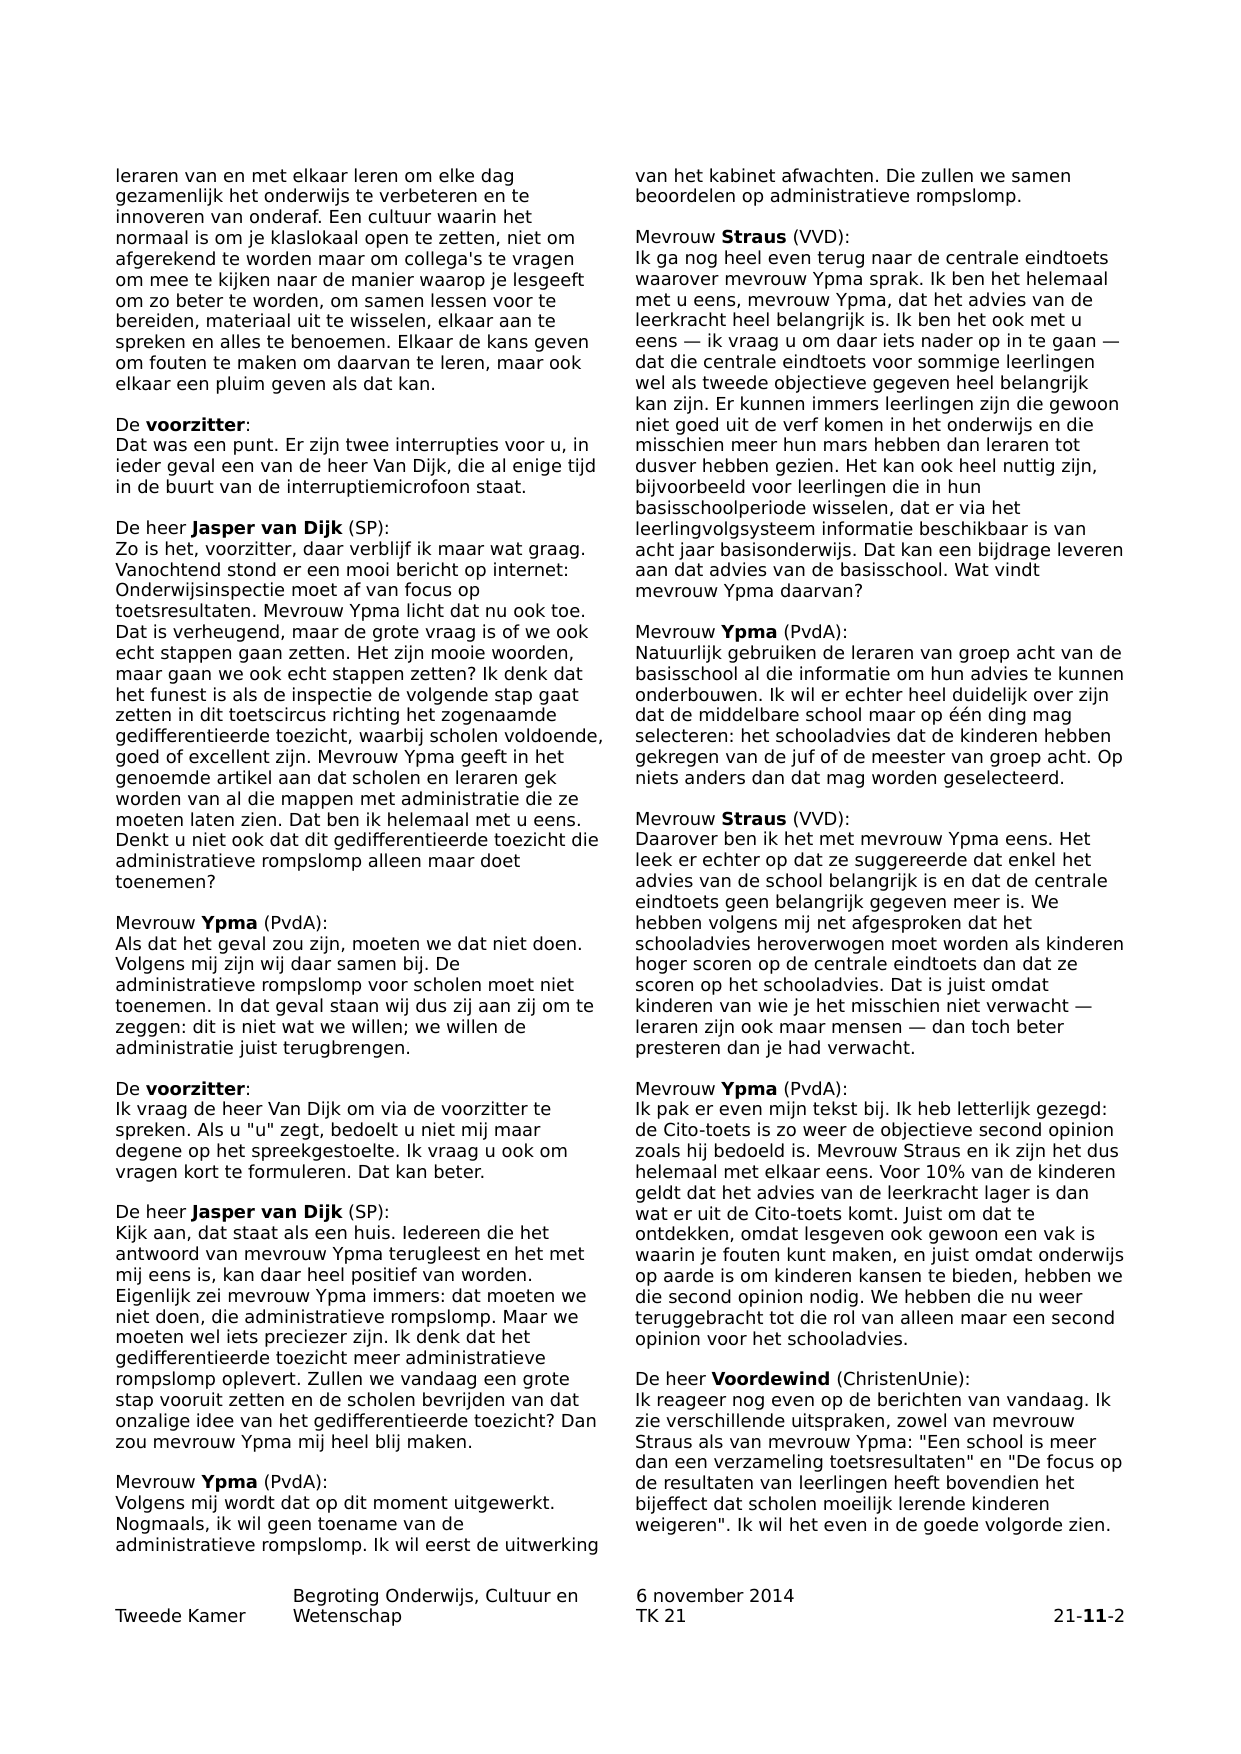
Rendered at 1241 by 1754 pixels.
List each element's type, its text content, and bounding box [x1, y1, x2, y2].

text De heer Jasper van Dijk (SP): [115, 1202, 605, 1223]
text Mevrouw Ypma (PvdA): [635, 1078, 1125, 1099]
text Ik pak er even mijn tekst bij. Ik heb letterlijk gezegd: de Cito-toets is zo weer de objectieve second opinion zoals hij bedoeld is. Mevrouw Straus en ik zijn het dus helemaal met elkaar eens. Voor 10% van de kinderen geldt dat het advies van de leerkracht lager is dan wat er uit de Cito-toets komt. Juist om dat te ontdekken, omdat lesgeven ook gewoon een vak is waarin je fouten kunt maken, en juist omdat onderwijs op aarde is om kinderen kansen te bieden, hebben we die second opinion nodig. We hebben die nu weer teruggebracht tot die rol van alleen maar een second opinion voor het schooladvies. [635, 1099, 1125, 1349]
text Vanochtend stond er een mooi bericht op internet: Onderwijsinspectie moet af van focus op toetsresultaten. Mevrouw Ypma licht dat nu ook toe. Dat is verheugend, maar de grote vraag is of we ook echt stappen gaan zetten. Het zijn mooie woorden, maar gaan we ook echt stappen zetten? Ik denk dat het funest is als de inspectie de volgende stap gaat zetten in dit toetscircus richting het zogenaamde gedifferentieerde toezicht, waarbij scholen voldoende, goed of excellent zijn. Mevrouw Ypma geeft in het genoemde artikel aan dat scholen en leraren gek worden van al die mappen met administratie die ze moeten laten zien. Dat ben ik helemaal met u eens. Denkt u niet ook dat dit gedifferentieerde toezicht die administratieve rompslomp alleen maar doet toenemen? [115, 559, 605, 893]
text De heer Jasper van Dijk (SP): [115, 518, 605, 538]
text Ik reageer nog even op de berichten van vandaag. Ik zie verschillende uitspraken, zowel van mevrouw Straus als van mevrouw Ypma: "Een school is meer dan een verzameling toetsresultaten" en "De focus op de resultaten van leerlingen heeft bovendien het bijeffect dat scholen moeilijk lerende kinderen weigeren". Ik wil het even in de goede volgorde zien. [635, 1390, 1125, 1536]
text Ik ga nog heel even terug naar de centrale eindtoets waarover mevrouw Ypma sprak. Ik ben het helemaal met u eens, mevrouw Ypma, dat het advies van de leerkracht heel belangrijk is. Ik ben het ook met u eens — ik vraag u om daar iets nader op in te gaan — dat die centrale eindtoets voor sommige leerlingen wel als tweede objectieve gegeven heel belangrijk kan zijn. Er kunnen immers leerlingen zijn die gewoon niet goed uit de verf komen in het onderwijs en die misschien meer hun mars hebben dan leraren tot dusver hebben gezien. Het kan ook heel nuttig zijn, bijvoorbeeld voor leerlingen die in hun basisschoolperiode wisselen, dat er via het leerlingvolgsysteem informatie beschikbaar is van acht jaar basisonderwijs. Dat kan een bijdrage leveren aan dat advies van de basisschool. Wat vindt mevrouw Ypma daarvan? [635, 248, 1125, 602]
text van het kabinet afwachten. Die zullen we samen beoordelen op administratieve rompslomp. [635, 165, 1125, 207]
text Mevrouw Ypma (PvdA): [115, 1472, 605, 1493]
text leraren van en met elkaar leren om elke dag gezamenlijk het onderwijs te verbeteren en te innoveren van onderaf. Een cultuur waarin het normaal is om je klaslokaal open te zetten, niet om afgerekend te worden maar om collega's te vragen om mee te kijken naar de manier waarop je lesgeeft om zo beter te worden, om samen lessen voor te bereiden, materiaal uit te wisselen, elkaar aan te spreken en alles te benoemen. Elkaar de kans geven om fouten te maken om daarvan te leren, maar ook elkaar een pluim geven als dat kan. [115, 165, 605, 394]
text De voorzitter: [115, 414, 605, 435]
text Mevrouw Ypma (PvdA): [115, 913, 605, 933]
text Zo is het, voorzitter, daar verblijf ik maar wat graag. [115, 538, 605, 559]
text Dat was een punt. Er zijn twee interrupties voor u, in ieder geval een van de heer Van Dijk, die al enige tijd in de buurt van de interruptiemicrofoon staat. [115, 435, 605, 498]
text Daarover ben ik het met mevrouw Ypma eens. Het leek er echter op dat ze suggereerde dat enkel het advies van de school belangrijk is en dat de centrale eindtoets geen belangrijk gegeven meer is. We hebben volgens mij net afgesproken dat het schooladvies heroverwogen moet worden als kinderen hoger scoren op de centrale eindtoets dan dat ze scoren op het schooladvies. Dat is juist omdat kinderen van wie je het misschien niet verwacht — leraren zijn ook maar mensen — dan toch beter presteren dan je had verwacht. [635, 829, 1125, 1058]
text Als dat het geval zou zijn, moeten we dat niet doen. Volgens mij zijn wij daar samen bij. De administratieve rompslomp voor scholen moet niet toenemen. In dat geval staan wij dus zij aan zij om te zeggen: dit is niet wat we willen; we willen de administratie juist terugbrengen. [115, 933, 605, 1058]
text Natuurlijk gebruiken de leraren van groep acht van de basisschool al die informatie om hun advies te kunnen onderbouwen. Ik wil er echter heel duidelijk over zijn dat de middelbare school maar op één ding mag selecteren: het schooladvies dat de kinderen hebben gekregen van de juf of de meester van groep acht. Op niets anders dan dat mag worden geselecteerd. [635, 643, 1125, 788]
text De voorzitter: [115, 1078, 605, 1099]
text Mevrouw Ypma (PvdA): [635, 622, 1125, 643]
text Kijk aan, dat staat als een huis. Iedereen die het antwoord van mevrouw Ypma terugleest en het met mij eens is, kan daar heel positief van worden. Eigenlijk zei mevrouw Ypma immers: dat moeten we niet doen, die administratieve rompslomp. Maar we moeten wel iets preciezer zijn. Ik denk dat het gedifferentieerde toezicht meer administratieve rompslomp oplevert. Zullen we vandaag een grote stap vooruit zetten en de scholen bevrijden van dat onzalige idee van het gedifferentieerde toezicht? Dan zou mevrouw Ypma mij heel blij maken. [115, 1223, 605, 1452]
text De heer Voordewind (ChristenUnie): [635, 1369, 1125, 1390]
text Mevrouw Straus (VVD): [635, 227, 1125, 248]
text Volgens mij wordt dat op dit moment uitgewerkt. Nogmaals, ik wil geen toename van de administratieve rompslomp. Ik wil eerst de uitwerking [115, 1493, 605, 1556]
text Ik vraag de heer Van Dijk om via de voorzitter te spreken. Als u "u" zegt, bedoelt u niet mij maar degene op het spreekgestoelte. Ik vraag u ook om vragen kort te formuleren. Dat kan beter. [115, 1099, 605, 1182]
text Mevrouw Straus (VVD): [635, 808, 1125, 829]
